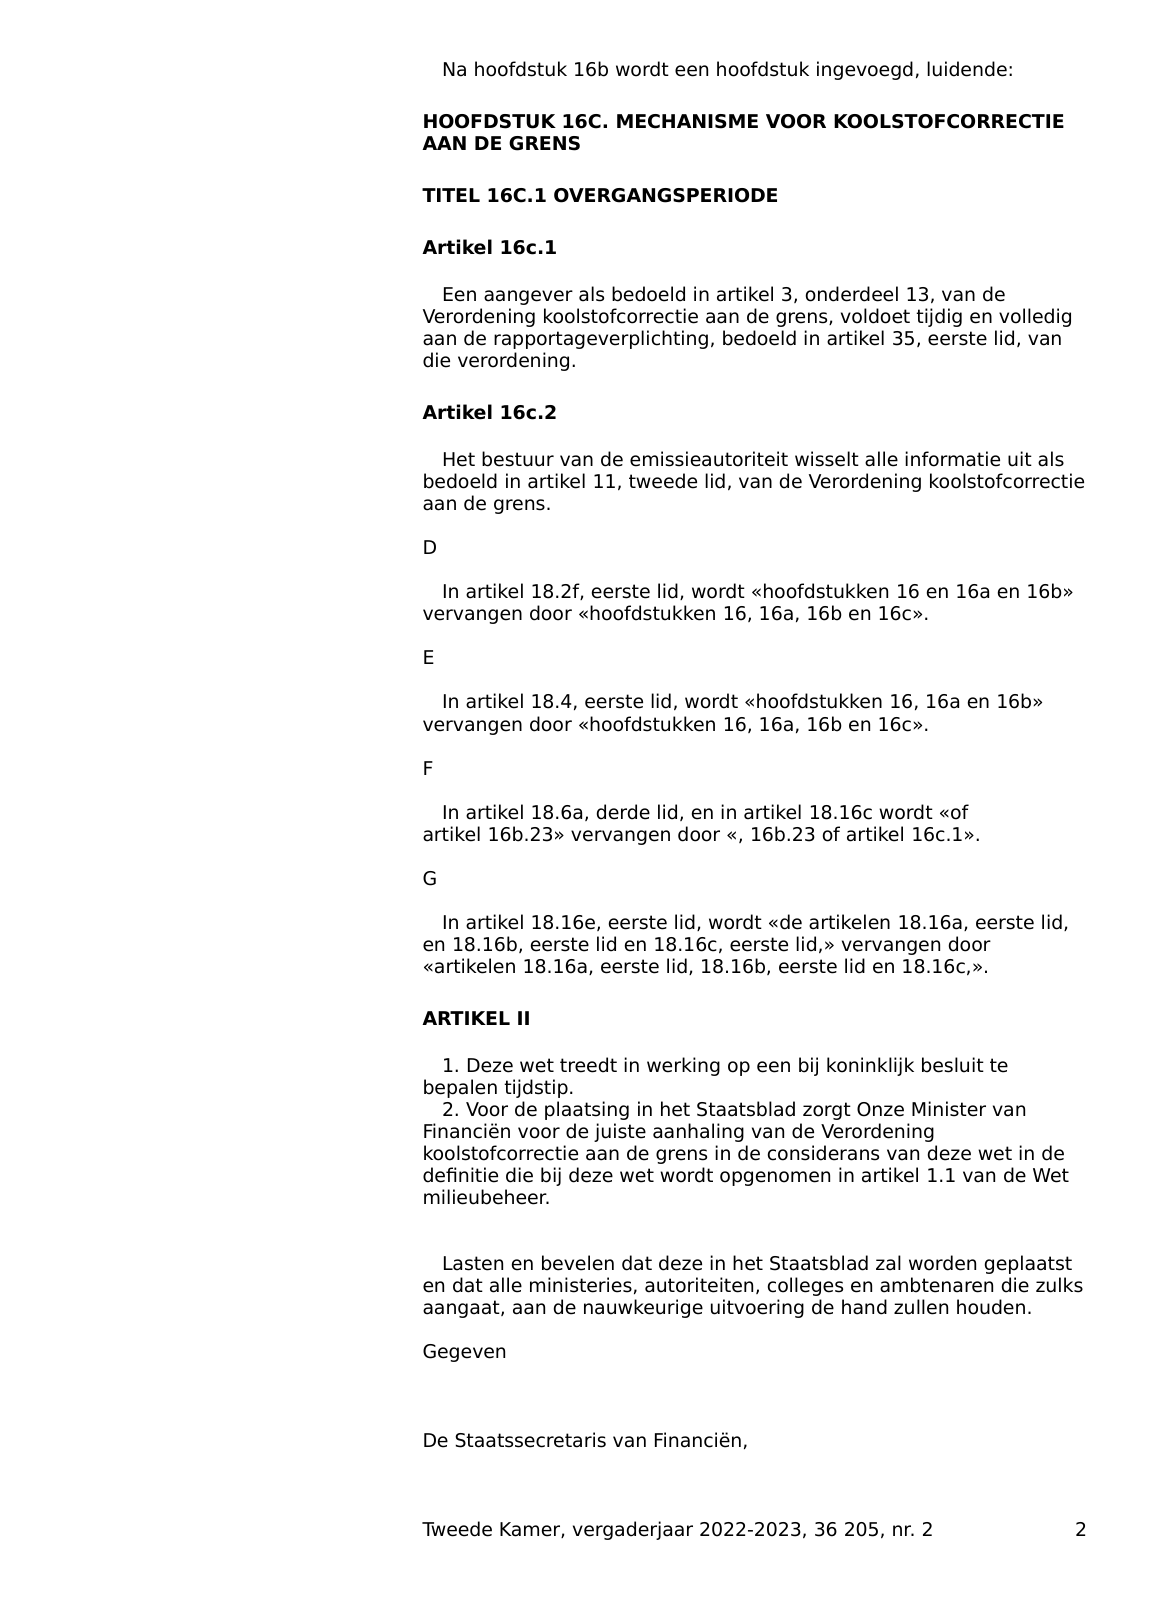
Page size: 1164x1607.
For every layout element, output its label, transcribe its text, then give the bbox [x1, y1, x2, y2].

subtitle TITEL 16C.1 OVERGANGSPERIODE [422, 185, 1087, 207]
text In artikel 18.6a, derde lid, en in artikel 18.16c wordt «of artikel 16b.23» vervangen door «, 16b.23 of artikel 16c.1». [422, 802, 1087, 846]
text 1. Deze wet treedt in werking op een bij koninklijk besluit te bepalen tijdstip. [422, 1055, 1087, 1099]
text Na hoofdstuk 16b wordt een hoofdstuk ingevoegd, luidende: [422, 59, 1087, 81]
text De Staatssecretaris van Financiën, [422, 1430, 1087, 1452]
subtitle Artikel 16c.2 [422, 402, 1087, 424]
text E [422, 647, 1087, 669]
text Het bestuur van de emissieautoriteit wisselt alle informatie uit als bedoeld in artikel 11, tweede lid, van de Verordening koolstofcorrectie aan de grens. [422, 449, 1087, 515]
text In artikel 18.4, eerste lid, wordt «hoofdstukken 16, 16a en 16b» vervangen door «hoofdstukken 16, 16a, 16b en 16c». [422, 691, 1087, 735]
text F [422, 758, 1087, 779]
text In artikel 18.16e, eerste lid, wordt «de artikelen 18.16a, eerste lid, en 18.16b, eerste lid en 18.16c, eerste lid,» vervangen door «artikelen 18.16a, eerste lid, 18.16b, eerste lid en 18.16c,». [422, 912, 1087, 978]
text Gegeven [422, 1341, 1087, 1363]
subtitle HOOFDSTUK 16C. MECHANISME VOOR KOOLSTOFCORRECTIE AAN DE GRENS [422, 111, 1087, 155]
text Lasten en bevelen dat deze in het Staatsblad zal worden geplaatst en dat alle ministeries, autoriteiten, colleges en ambtenaren die zulks aangaat, aan de nauwkeurige uitvoering de hand zullen houden. [422, 1253, 1087, 1319]
subtitle ARTIKEL II [422, 1008, 1087, 1030]
text Een aangever als bedoeld in artikel 3, onderdeel 13, van de Verordening koolstofcorrectie aan de grens, voldoet tijdig en volledig aan de rapportageverplichting, bedoeld in artikel 35, eerste lid, van die verordening. [422, 284, 1087, 372]
text 2. Voor de plaatsing in het Staatsblad zorgt Onze Minister van Financiën voor de juiste aanhaling van de Verordening koolstofcorrectie aan de grens in de considerans van deze wet in de definitie die bij deze wet wordt opgenomen in artikel 1.1 van de Wet milieubeheer. [422, 1099, 1087, 1209]
text In artikel 18.2f, eerste lid, wordt «hoofdstukken 16 en 16a en 16b» vervangen door «hoofdstukken 16, 16a, 16b en 16c». [422, 581, 1087, 625]
text D [422, 537, 1087, 559]
text G [422, 868, 1087, 890]
subtitle Artikel 16c.1 [422, 237, 1087, 259]
